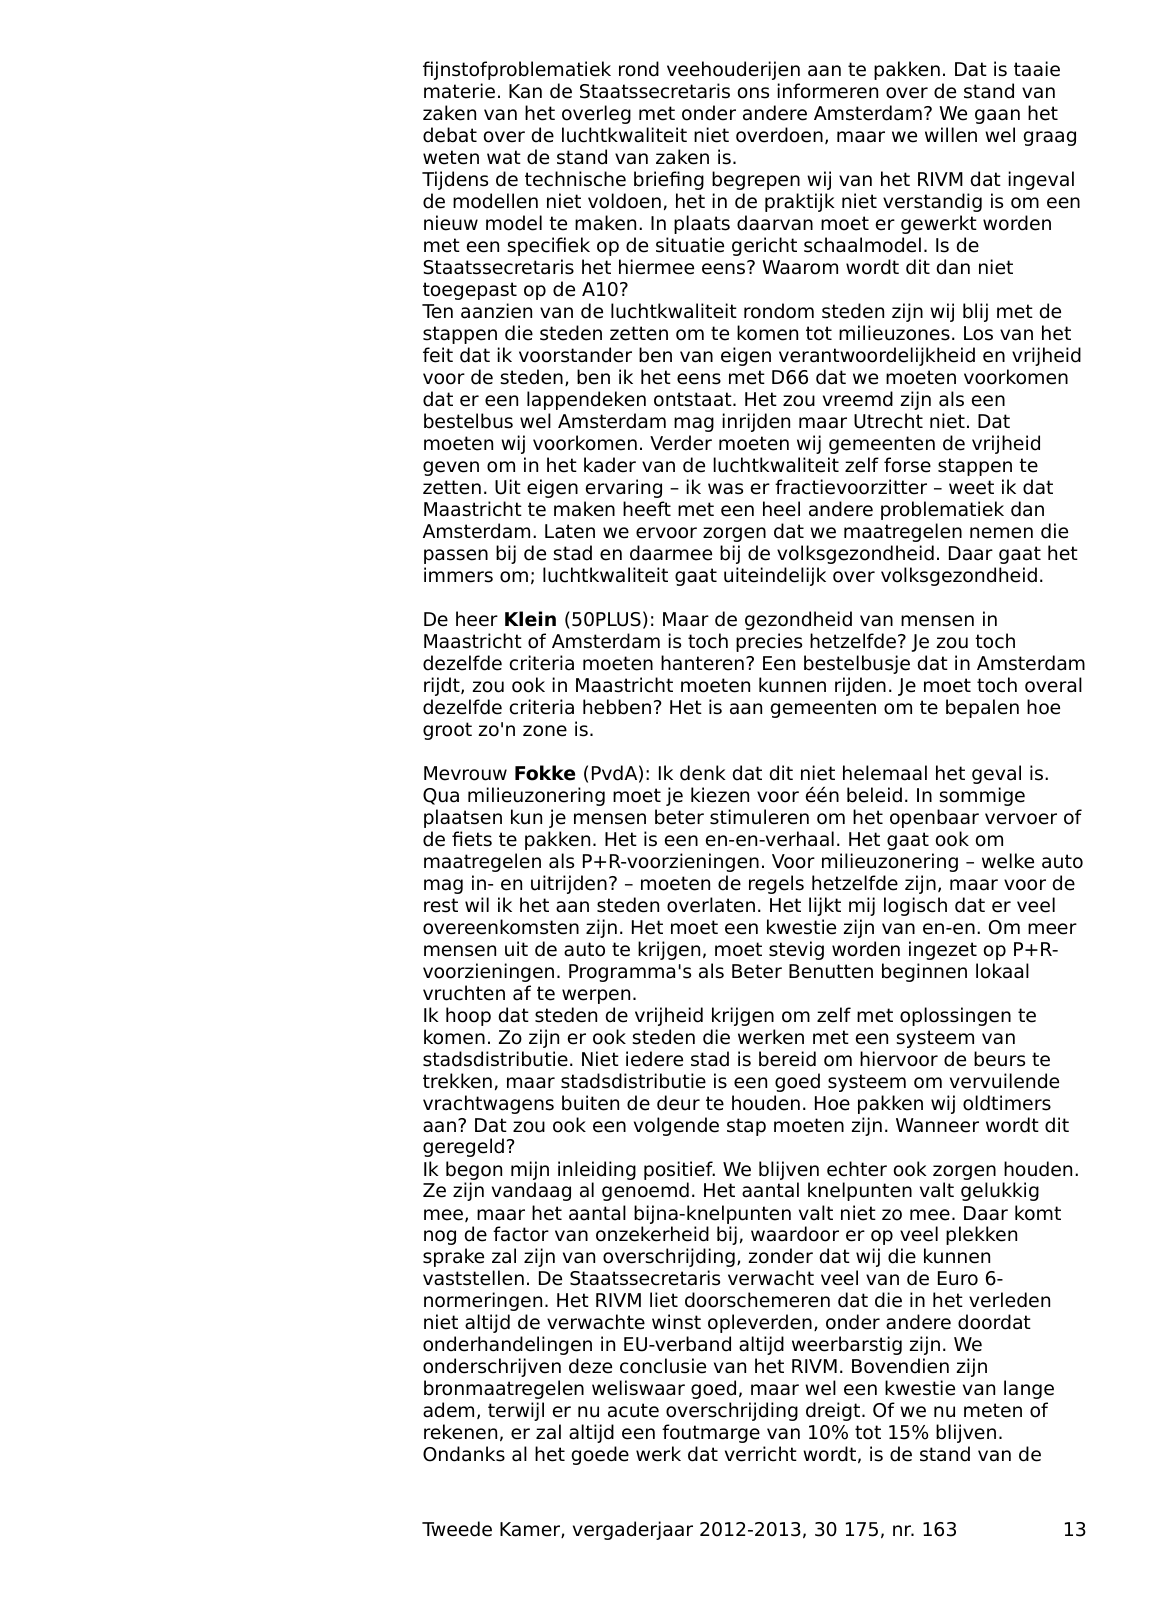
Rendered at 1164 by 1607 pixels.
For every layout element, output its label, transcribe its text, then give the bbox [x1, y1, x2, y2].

text Ik hoop dat steden de vrijheid krijgen om zelf met oplossingen te komen. Zo zijn er ook steden die werken met een systeem van stadsdistributie. Niet iedere stad is bereid om hiervoor de beurs te trekken, maar stadsdistributie is een goed systeem om vervuilende vrachtwagens buiten de deur te houden. Hoe pakken wij oldtimers aan? Dat zou ook een volgende stap moeten zijn. Wanneer wordt dit geregeld? [422, 1004, 1087, 1158]
text Tijdens de technische briefing begrepen wij van het RIVM dat ingeval de modellen niet voldoen, het in de praktijk niet verstandig is om een nieuw model te maken. In plaats daarvan moet er gewerkt worden met een specifiek op de situatie gericht schaalmodel. Is de Staatssecretaris het hiermee eens? Waarom wordt dit dan niet toegepast op de A10? [422, 169, 1087, 301]
text Mevrouw Fokke (PvdA): Ik denk dat dit niet helemaal het geval is. Qua milieuzonering moet je kiezen voor één beleid. In sommige plaatsen kun je mensen beter stimuleren om het openbaar vervoer of de fiets te pakken. Het is een en-en-verhaal. Het gaat ook om maatregelen als P+R-voorzieningen. Voor milieuzonering – welke auto mag in- en uitrijden? – moeten de regels hetzelfde zijn, maar voor de rest wil ik het aan steden overlaten. Het lijkt mij logisch dat er veel overeenkomsten zijn. Het moet een kwestie zijn van en-en. Om meer mensen uit de auto te krijgen, moet stevig worden ingezet op P+R-voorzieningen. Programma's als Beter Benutten beginnen lokaal vruchten af te werpen. [422, 763, 1087, 1004]
text Ten aanzien van de luchtkwaliteit rondom steden zijn wij blij met de stappen die steden zetten om te komen tot milieuzones. Los van het feit dat ik voorstander ben van eigen verantwoordelijkheid en vrijheid voor de steden, ben ik het eens met D66 dat we moeten voorkomen dat er een lappendeken ontstaat. Het zou vreemd zijn als een bestelbus wel Amsterdam mag inrijden maar Utrecht niet. Dat moeten wij voorkomen. Verder moeten wij gemeenten de vrijheid geven om in het kader van de luchtkwaliteit zelf forse stappen te zetten. Uit eigen ervaring – ik was er fractievoorzitter – weet ik dat Maastricht te maken heeft met een heel andere problematiek dan Amsterdam. Laten we ervoor zorgen dat we maatregelen nemen die passen bij de stad en daarmee bij de volksgezondheid. Daar gaat het immers om; luchtkwaliteit gaat uiteindelijk over volksgezondheid. [422, 301, 1087, 587]
text Ik begon mijn inleiding positief. We blijven echter ook zorgen houden. Ze zijn vandaag al genoemd. Het aantal knelpunten valt gelukkig mee, maar het aantal bijna-knelpunten valt niet zo mee. Daar komt nog de factor van onzekerheid bij, waardoor er op veel plekken sprake zal zijn van overschrijding, zonder dat wij die kunnen vaststellen. De Staatssecretaris verwacht veel van de Euro 6-normeringen. Het RIVM liet doorschemeren dat die in het verleden niet altijd de verwachte winst opleverden, onder andere doordat onderhandelingen in EU-verband altijd weerbarstig zijn. We onderschrijven deze conclusie van het RIVM. Bovendien zijn bronmaatregelen weliswaar goed, maar wel een kwestie van lange adem, terwijl er nu acute overschrijding dreigt. Of we nu meten of rekenen, er zal altijd een foutmarge van 10% tot 15% blijven. Ondanks al het goede werk dat verricht wordt, is de stand van de [422, 1158, 1087, 1466]
text fijnstofproblematiek rond veehouderijen aan te pakken. Dat is taaie materie. Kan de Staatssecretaris ons informeren over de stand van zaken van het overleg met onder andere Amsterdam? We gaan het debat over de luchtkwaliteit niet overdoen, maar we willen wel graag weten wat de stand van zaken is. [422, 59, 1087, 169]
text De heer Klein (50PLUS): Maar de gezondheid van mensen in Maastricht of Amsterdam is toch precies hetzelfde? Je zou toch dezelfde criteria moeten hanteren? Een bestelbusje dat in Amsterdam rijdt, zou ook in Maastricht moeten kunnen rijden. Je moet toch overal dezelfde criteria hebben? Het is aan gemeenten om te bepalen hoe groot zo'n zone is. [422, 609, 1087, 741]
